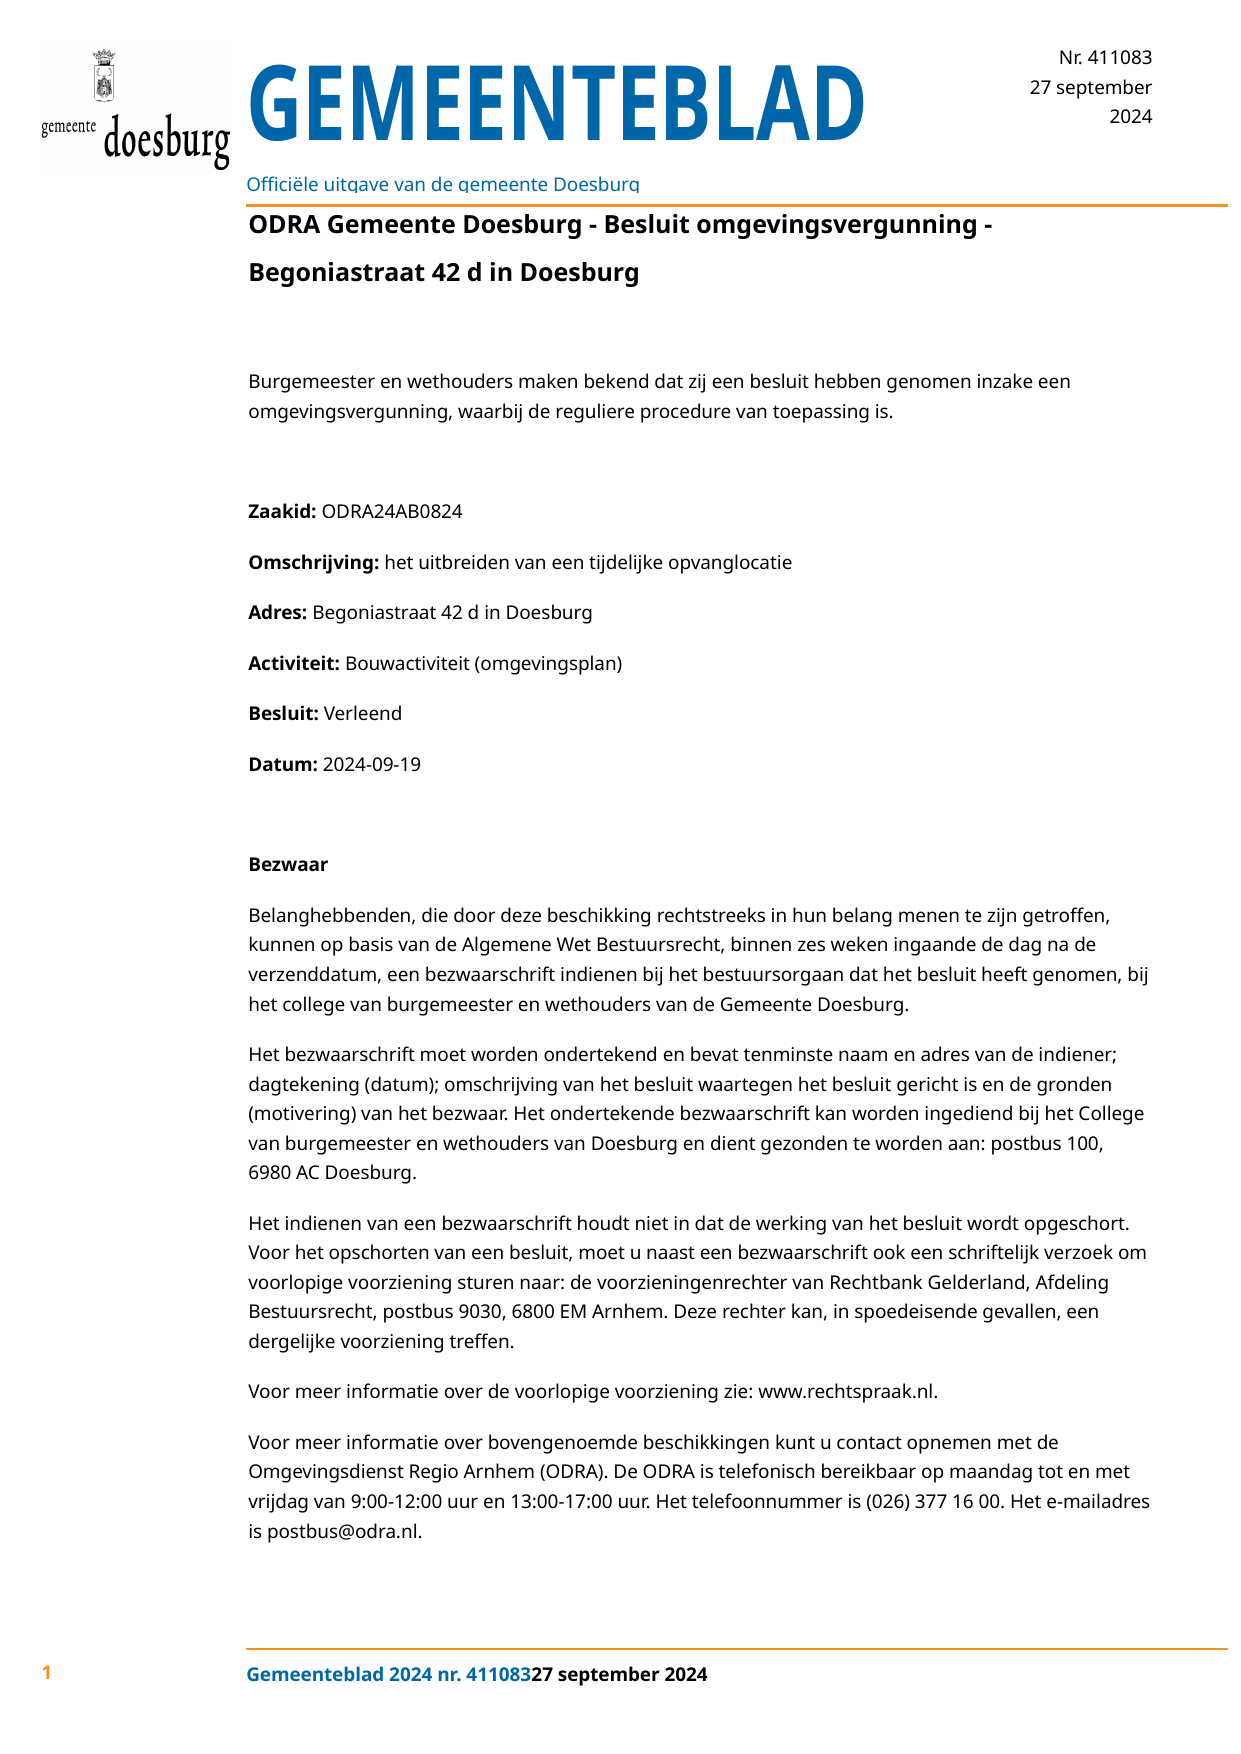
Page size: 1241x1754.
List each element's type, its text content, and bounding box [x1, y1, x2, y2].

text Belanghebbenden, die door deze beschikking rechtstreeks in hun belang menen te zijn getroffen, kunnen op basis van de Algemene Wet Bestuursrecht, binnen zes weken ingaande de dag na de verzenddatum, een bezwaarschrift indienen bij het bestuursorgaan dat het besluit heeft genomen, bij het college van burgemeester en wethouders van de Gemeente Doesburg. [248, 902, 1152, 1017]
text Activiteit: Bouwactiviteit (omgevingsplan) [248, 650, 1152, 676]
text Adres: Begoniastraat 42 d in Doesburg [248, 599, 1152, 625]
text Voor meer informatie over bovengenoemde beschikkingen kunt u contact opnemen met de Omgevingsdienst Regio Arnhem (ODRA). De ODRA is telefonisch bereikbaar op maandag tot en met vrijdag van 9:00-12:00 uur en 13:00-17:00 uur. Het telefoonnummer is (026) 377 16 00. Het e-mailadres is postbus@odra.nl. [248, 1429, 1152, 1544]
text Zaakid: ODRA24AB0824 [248, 499, 1152, 524]
text Datum: 2024-09-19 [248, 751, 1152, 777]
picture [41, 47, 231, 172]
text ODRA Gemeente Doesburg - Besluit omgevingsvergunning - Begoniastraat 42 d in Doesburg [248, 207, 1152, 288]
text Het bezwaarschrift moet worden ondertekend en bevat tenminste naam en adres van de indiener; dagtekening (datum); omschrijving van het besluit waartegen het besluit gericht is en de gronden (motivering) van het bezwaar. Het ondertekende bezwaarschrift kan worden ingediend bij het College van burgemeester en wethouders van Doesburg en dient gezonden te worden aan: postbus 100, 6980 AC Doesburg. [248, 1041, 1152, 1185]
text Het indienen van een bezwaarschrift houdt niet in dat de werking van het besluit wordt opgeschort. Voor het opschorten van een besluit, moet u naast een bezwaarschrift ook een schriftelijk verzoek om voorlopige voorziening sturen naar: de voorzieningenrechter van Rechtbank Gelderland, Afdeling Bestuursrecht, postbus 9030, 6800 EM Arnhem. Deze rechter kan, in spoedeisende gevallen, een dergelijke voorziening treffen. [248, 1210, 1152, 1354]
text Bezwaar [248, 852, 1152, 877]
text Burgemeester en wethouders maken bekend dat zij een besluit hebben genomen inzake een omgevingsvergunning, waarbij de reguliere procedure van toepassing is. [248, 368, 1152, 424]
text Omschrijving: het uitbreiden van een tijdelijke opvanglocatie [248, 549, 1152, 575]
text Voor meer informatie over de voorlopige voorziening zie: www.rechtspraak.nl. [248, 1379, 1152, 1404]
text Besluit: Verleend [248, 700, 1152, 726]
